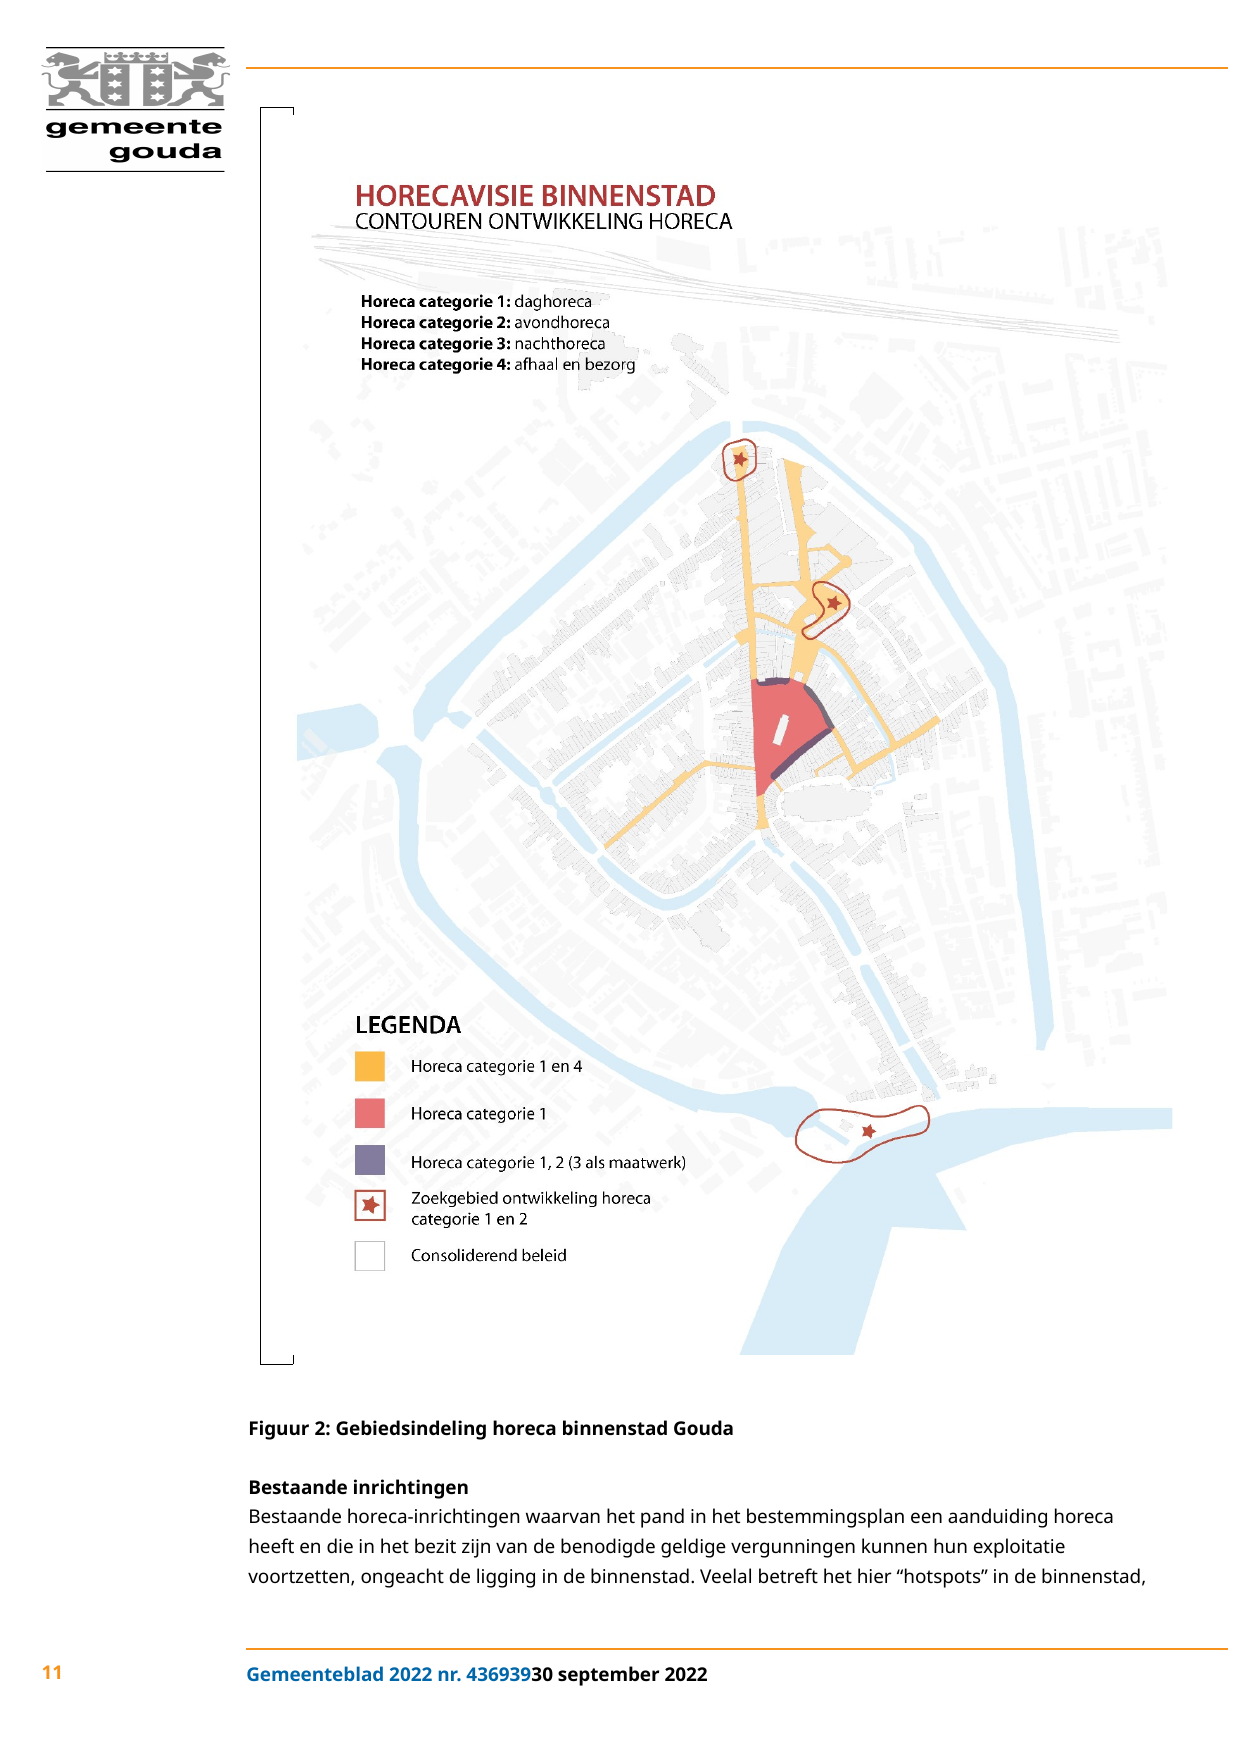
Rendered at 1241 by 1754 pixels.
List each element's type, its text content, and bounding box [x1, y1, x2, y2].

text Figuur 2: Gebiedsindeling horeca binnenstad Gouda [248, 1415, 1152, 1441]
picture [41, 47, 231, 172]
text Bestaande inrichtingen [248, 1474, 1152, 1500]
text Bestaande horeca-inrichtingen waarvan het pand in het bestemmingsplan een aanduiding horeca heeft en die in het bezit zijn van de benodigde geldige vergunningen kunnen hun exploitatie voortzetten, ongeacht de ligging in de binnenstad. Veelal betreft het hier “hotspots” in de binnenstad, [248, 1504, 1152, 1588]
picture [268, 115, 1173, 1355]
